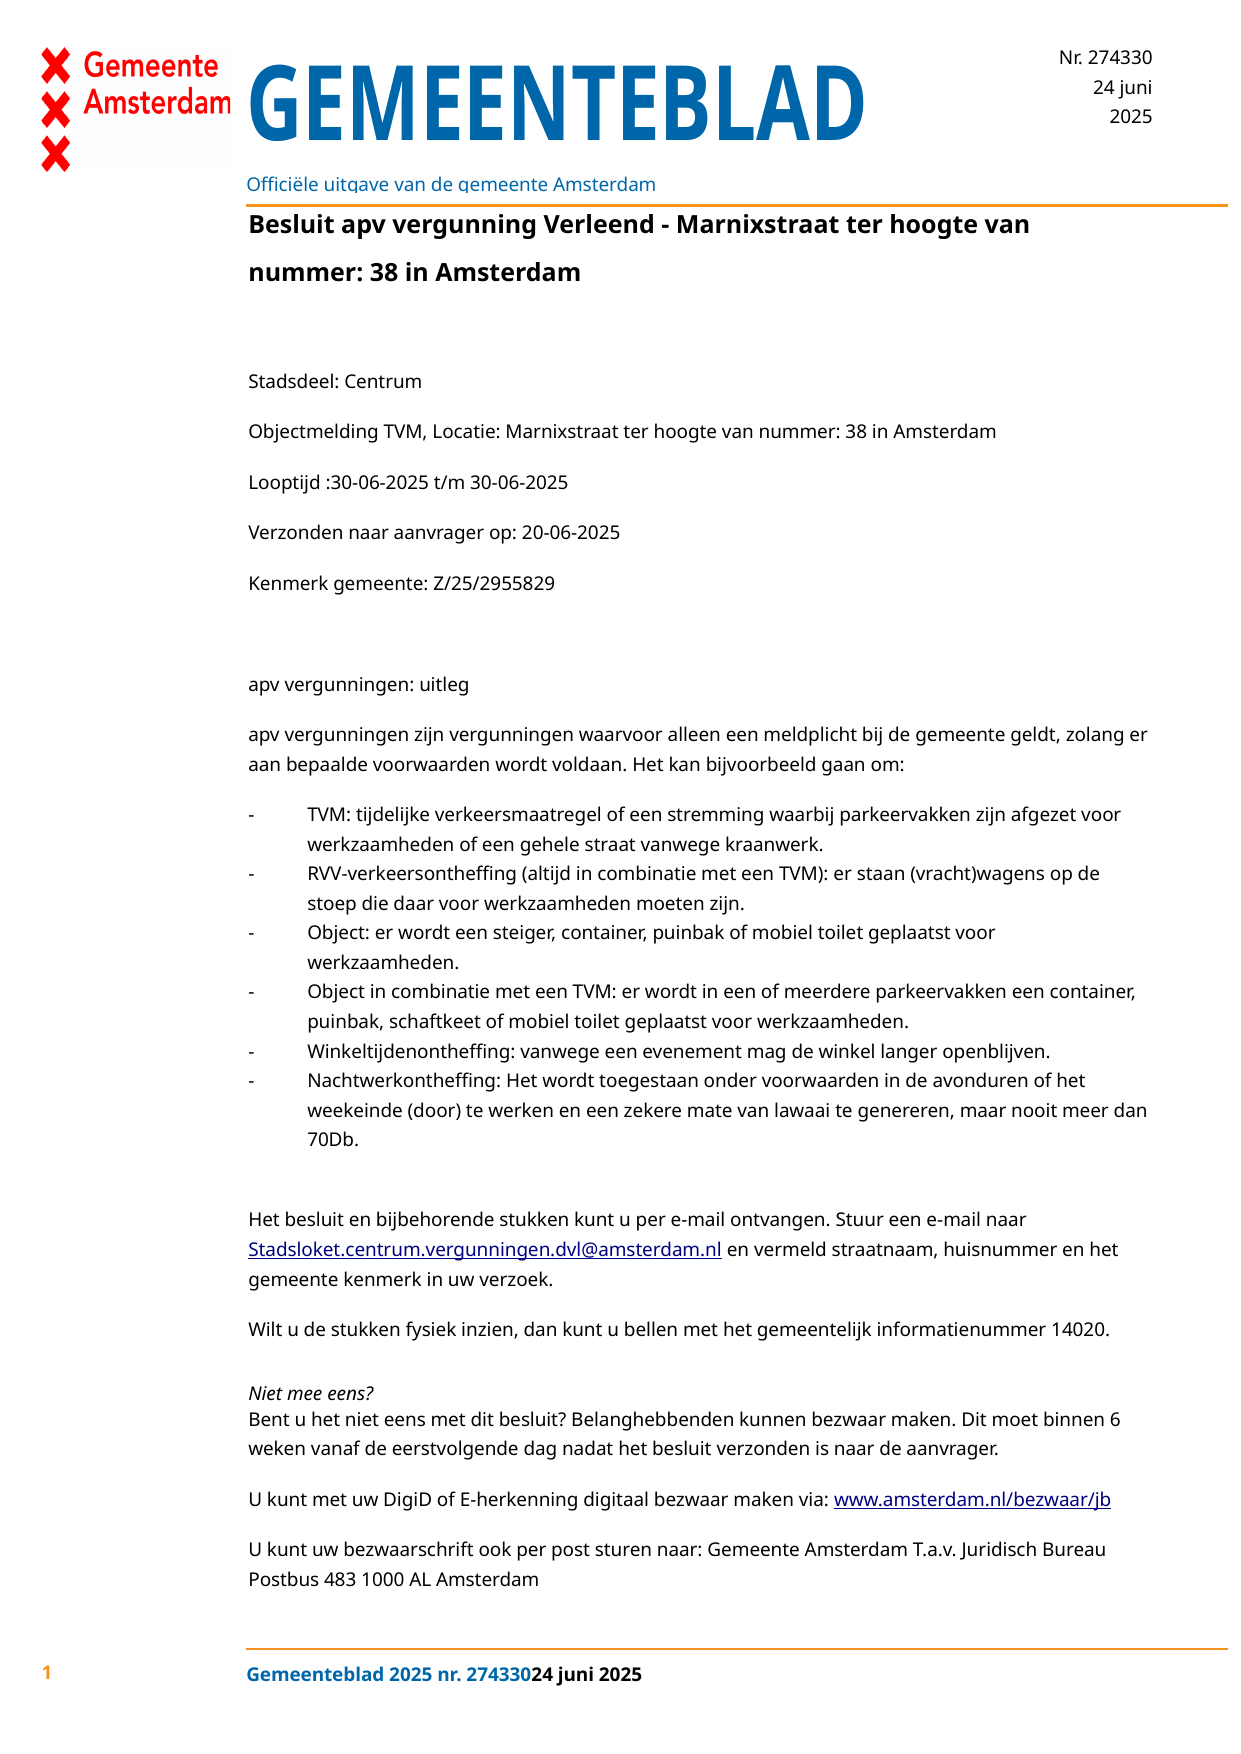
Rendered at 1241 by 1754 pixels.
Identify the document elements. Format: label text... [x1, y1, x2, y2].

text Niet mee eens? [248, 1380, 1152, 1406]
text Stadsdeel: Centrum [248, 368, 1152, 394]
list Object: er wordt een steiger, container, puinbak of mobiel toilet geplaatst voor werkzaamheden. [248, 919, 1152, 975]
text Verzonden naar aanvrager op: 20-06-2025 [248, 519, 1152, 545]
text apv vergunningen zijn vergunningen waarvoor alleen een meldplicht bij de gemeente geldt, zolang er aan bepaalde voorwaarden wordt voldaan. Het kan bijvoorbeeld gaan om: [248, 721, 1152, 777]
text Kenmerk gemeente: Z/25/2955829 [248, 570, 1152, 596]
text apv vergunningen: uitleg [248, 671, 1152, 697]
text Objectmelding TVM, Locatie: Marnixstraat ter hoogte van nummer: 38 in Amsterdam [248, 419, 1152, 444]
text Het besluit en bijbehorende stukken kunt u per e-mail ontvangen. Stuur een e-mail naar Stadsloket.centrum.vergunningen.dvl@amsterdam.nl en vermeld straatnaam, huisnummer en het gemeente kenmerk in uw verzoek. [248, 1207, 1152, 1292]
list TVM: tijdelijke verkeersmaatregel of een stremming waarbij parkeervakken zijn afgezet voor werkzaamheden of een gehele straat vanwege kraanwerk. [248, 801, 1152, 857]
text Besluit apv vergunning Verleend - Marnixstraat ter hoogte van nummer: 38 in Amsterdam [248, 207, 1152, 288]
list RVV-verkeersontheffing (altijd in combinatie met een TVM): er staan (vracht)wagens op de stoep die daar voor werkzaamheden moeten zijn. [248, 860, 1152, 916]
list Winkeltijdenontheffing: vanwege een evenement mag de winkel langer openblijven. [248, 1038, 1152, 1064]
text U kunt uw bezwaarschrift ook per post sturen naar: Gemeente Amsterdam T.a.v. Juridisch Bureau Postbus 483 1000 AL Amsterdam [248, 1536, 1152, 1592]
text U kunt met uw DigiD of E-herkenning digitaal bezwaar maken via: www.amsterdam.nl/bezwaar/jb [248, 1486, 1152, 1512]
picture [41, 47, 231, 172]
text Bent u het niet eens met dit besluit? Belanghebbenden kunnen bezwaar maken. Dit moet binnen 6 weken vanaf de eerstvolgende dag nadat het besluit verzonden is naar de aanvrager. [248, 1406, 1152, 1461]
list Object in combinatie met een TVM: er wordt in een of meerdere parkeervakken een container, puinbak, schaftkeet of mobiel toilet geplaatst voor werkzaamheden. [248, 979, 1152, 1034]
text Looptijd :30-06-2025 t/m 30-06-2025 [248, 469, 1152, 495]
text Wilt u de stukken fysiek inzien, dan kunt u bellen met het gemeentelijk informatienummer 14020. [248, 1316, 1152, 1342]
list Nachtwerkontheffing: Het wordt toegestaan onder voorwaarden in de avonduren of het weekeinde (door) te werken en een zekere mate van lawaai te genereren, maar nooit meer dan 70Db. [248, 1067, 1152, 1152]
